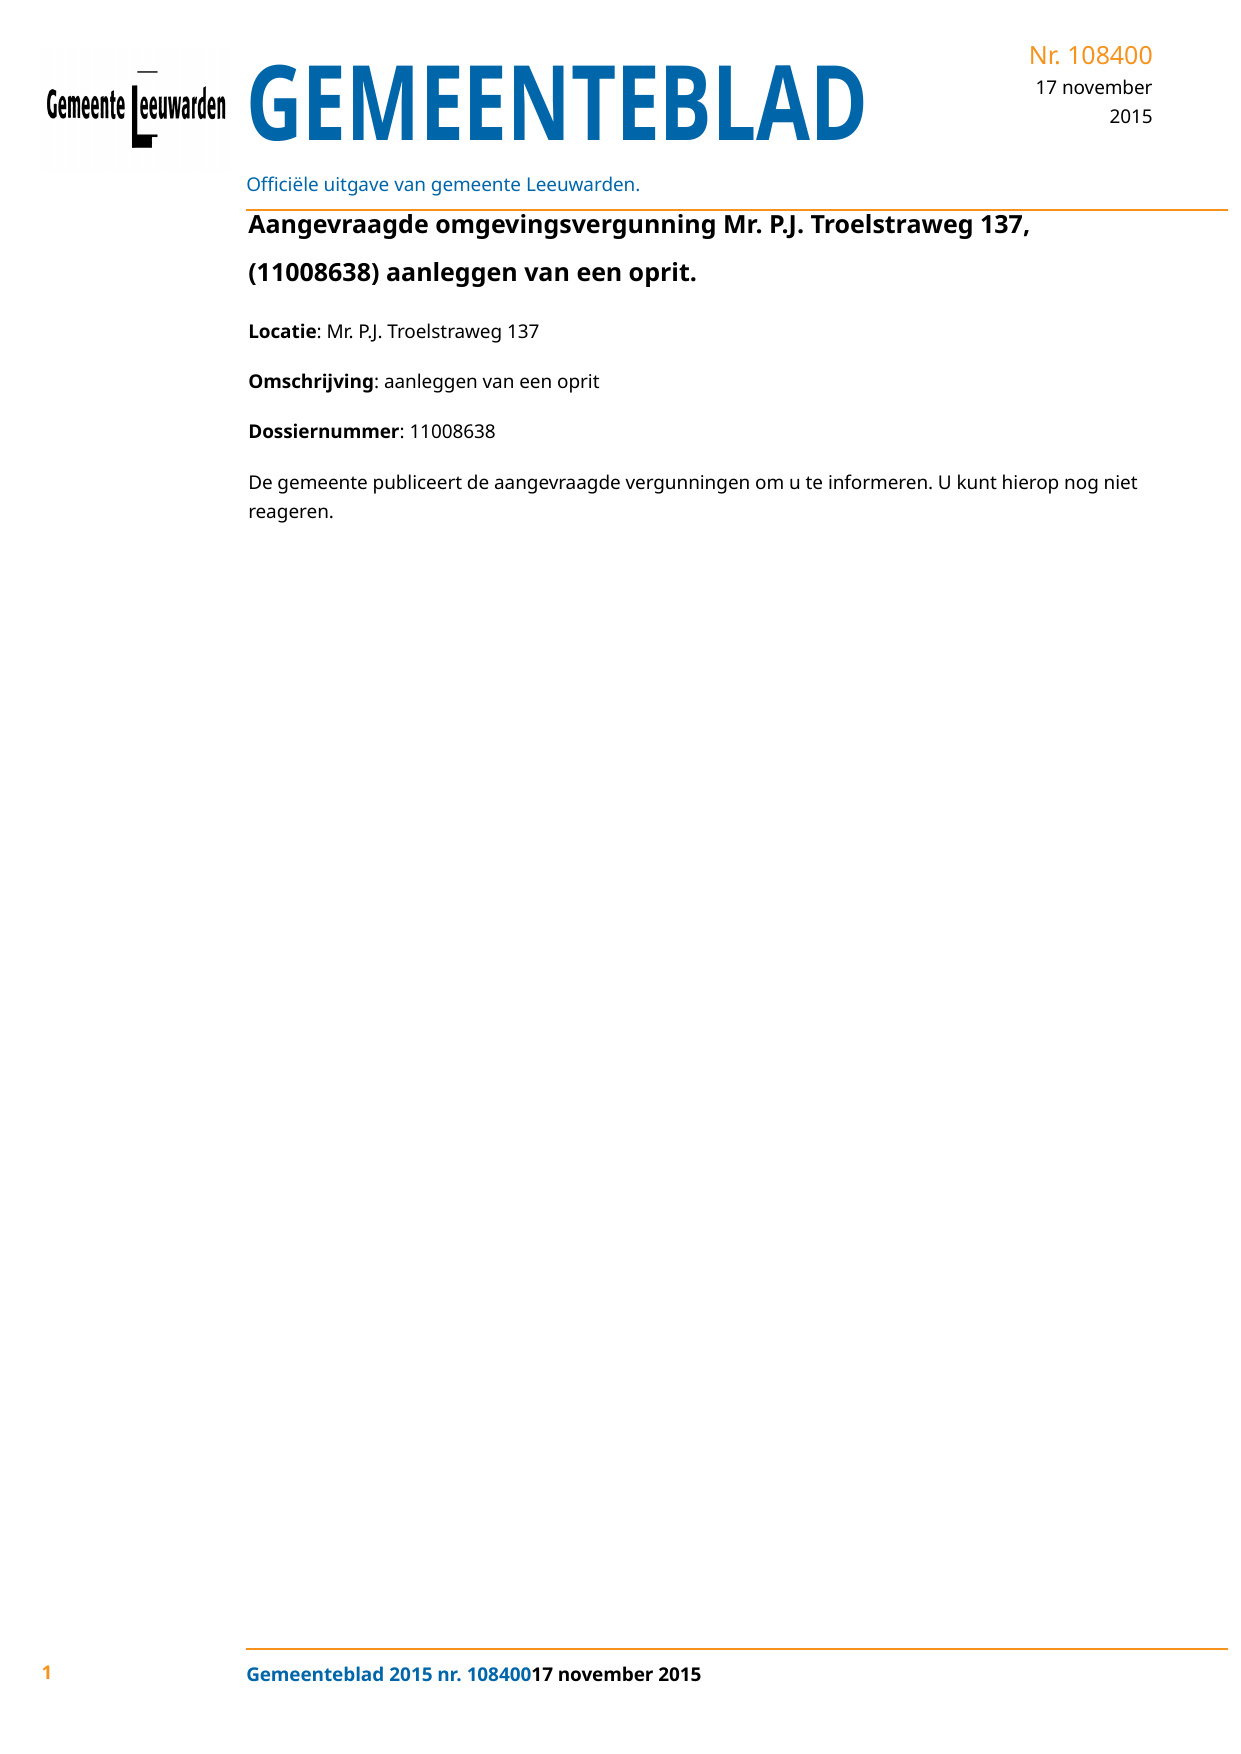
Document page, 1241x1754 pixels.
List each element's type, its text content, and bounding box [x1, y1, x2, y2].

text Locatie: Mr. P.J. Troelstraweg 137 [248, 318, 1152, 344]
text De gemeente publiceert de aangevraagde vergunningen om u te informeren. U kunt hierop nog niet reageren. [248, 469, 1152, 524]
text Aangevraagde omgevingsvergunning Mr. P.J. Troelstraweg 137, (11008638) aanleggen van een oprit. [248, 211, 1152, 288]
text Omschrijving: aanleggen van een oprit [248, 368, 1152, 394]
picture [41, 47, 231, 172]
text Dossiernummer: 11008638 [248, 419, 1152, 444]
